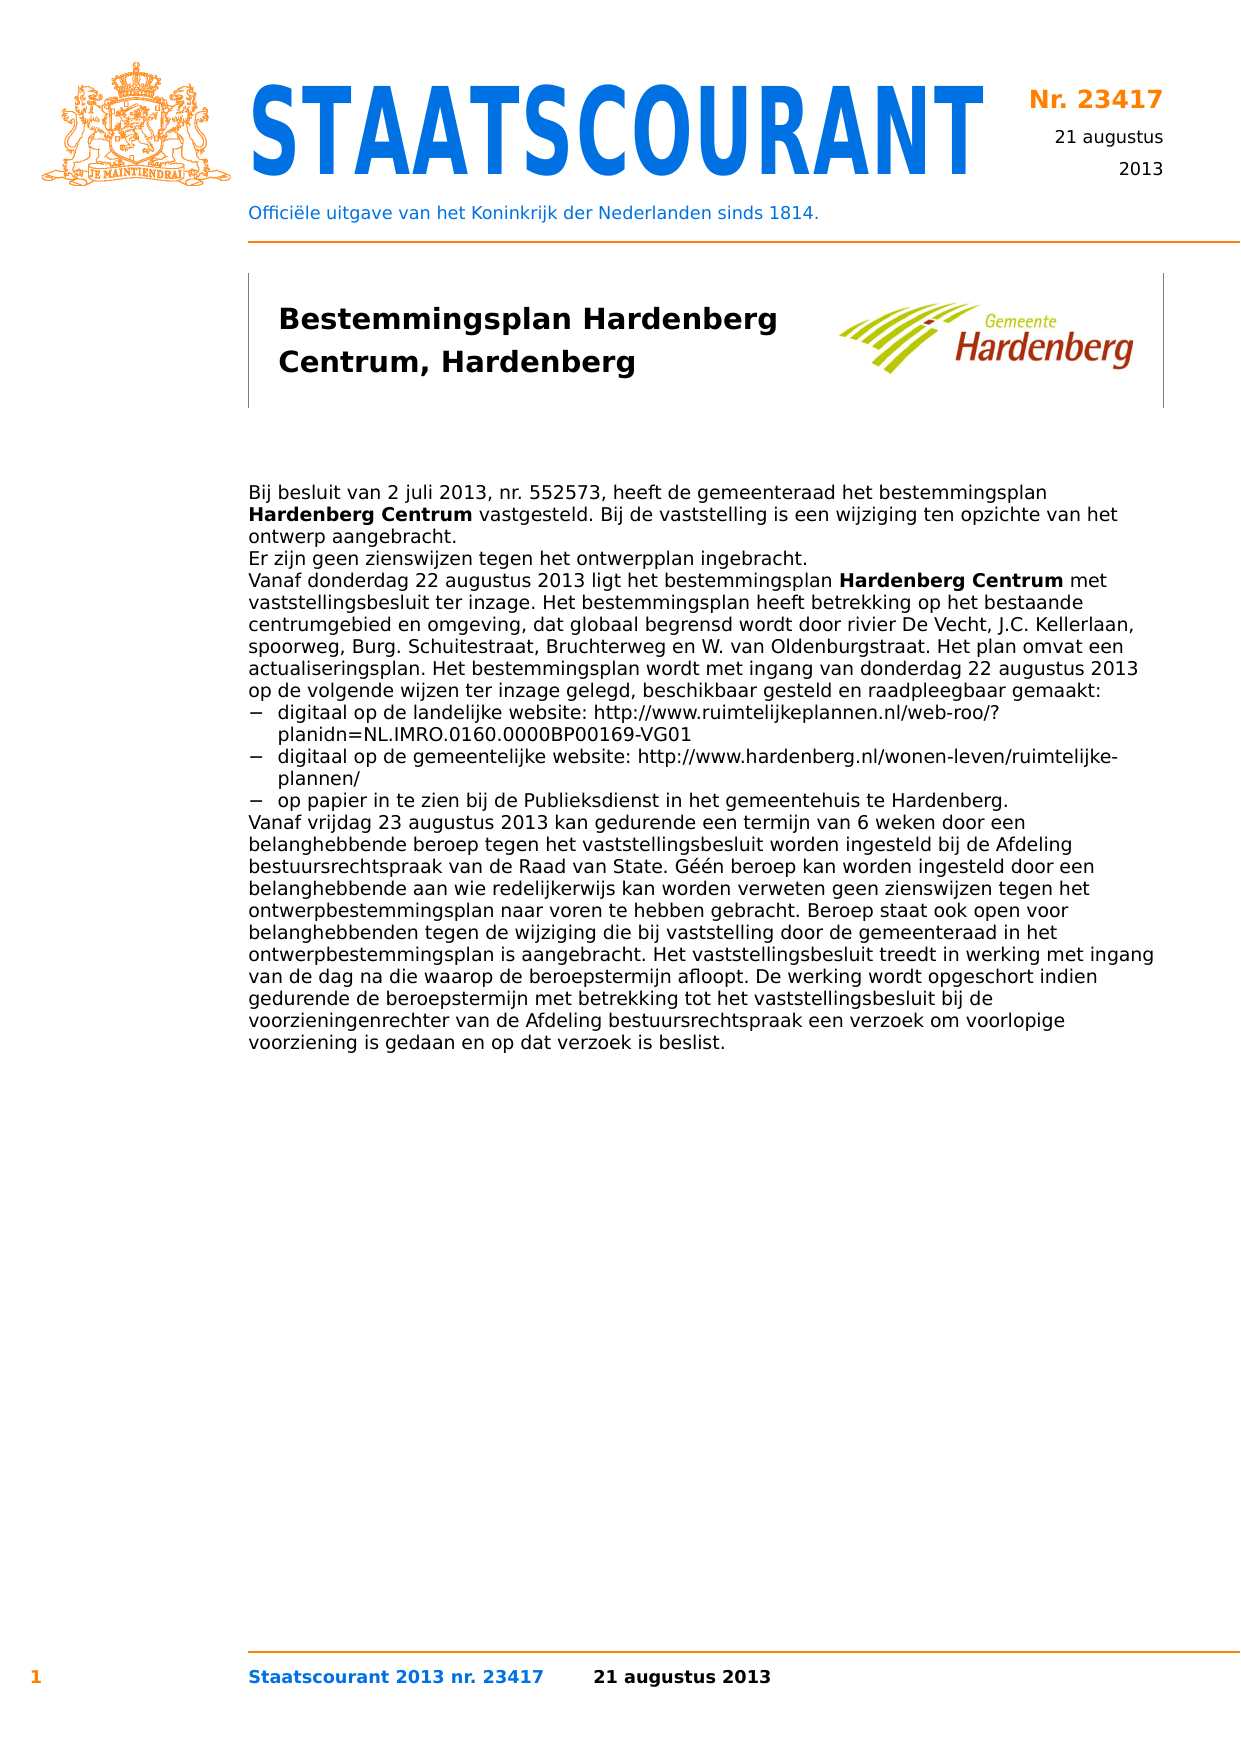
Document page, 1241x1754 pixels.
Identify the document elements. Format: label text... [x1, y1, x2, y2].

picture [838, 302, 1134, 374]
table_header [25, 62, 248, 241]
table_cell 21 augustus [998, 121, 1240, 153]
text Bij besluit van 2 juli 2013, nr. 552573, heeft de gemeenteraad het bestemmingsplan Hardenberg Centrum vastgesteld. Bij de vaststelling is een wijziging ten opzichte van het ontwerp aangebracht. [248, 482, 1163, 548]
text Vanaf vrijdag 23 augustus 2013 kan gedurende een termijn van 6 weken door een belanghebbende beroep tegen het vaststellingsbesluit worden ingesteld bij de Afdeling bestuursrechtspraak van de Raad van State. Géén beroep kan worden ingesteld door een belanghebbende aan wie redelijkerwijs kan worden verweten geen zienswijzen tegen het ontwerpbestemmingsplan naar voren te hebben gebracht. Beroep staat ook open voor belanghebbenden tegen de wijziging die bij vaststelling door de gemeenteraad in het ontwerpbestemmingsplan is aangebracht. Het vaststellingsbesluit treedt in werking met ingang van de dag na die waarop de beroepstermijn afloopt. De werking wordt opgeschort indien gedurende de beroepstermijn met betrekking tot het vaststellingsbesluit bij de voorzieningenrechter van de Afdeling bestuursrechtspraak een verzoek om voorlopige voorziening is gedaan en op dat verzoek is beslist. [248, 812, 1163, 1054]
picture [41, 62, 231, 186]
text − digitaal op de landelijke website: http://www.ruimtelijkeplannen.nl/web-roo/?planidn=NL.IMRO.0160.0000BP00169-VG01 [248, 702, 1163, 746]
text Vanaf donderdag 22 augustus 2013 ligt het bestemmingsplan Hardenberg Centrum met vaststellingsbesluit ter inzage. Het bestemmingsplan heeft betrekking op het bestaande centrumgebied en omgeving, dat globaal begrensd wordt door rivier De Vecht, J.C. Kellerlaan, spoorweg, Burg. Schuitestraat, Bruchterweg en W. van Oldenburgstraat. Het plan omvat een actualiseringsplan. Het bestemmingsplan wordt met ingang van donderdag 22 augustus 2013 [248, 570, 1163, 680]
table_cell 2013 [998, 153, 1240, 203]
subtitle Bestemmingsplan Hardenberg Centrum, Hardenberg [249, 273, 1163, 408]
table_header STAATSCOURANT [248, 62, 998, 203]
text op de volgende wijzen ter inzage gelegd, beschikbaar gesteld en raadpleegbaar gemaakt: [248, 680, 1163, 702]
table_header Nr. 23417 [998, 62, 1240, 121]
text − digitaal op de gemeentelijke website: http://www.hardenberg.nl/wonen-leven/ruimtelijke-plannen/ [248, 746, 1163, 790]
table_cell Officiële uitgave van het Koninkrijk der Nederlanden sinds 1814. [248, 203, 1240, 241]
text − op papier in te zien bij de Publieksdienst in het gemeentehuis te Hardenberg. [248, 790, 1163, 812]
text Er zijn geen zienswijzen tegen het ontwerpplan ingebracht. [248, 548, 1163, 570]
